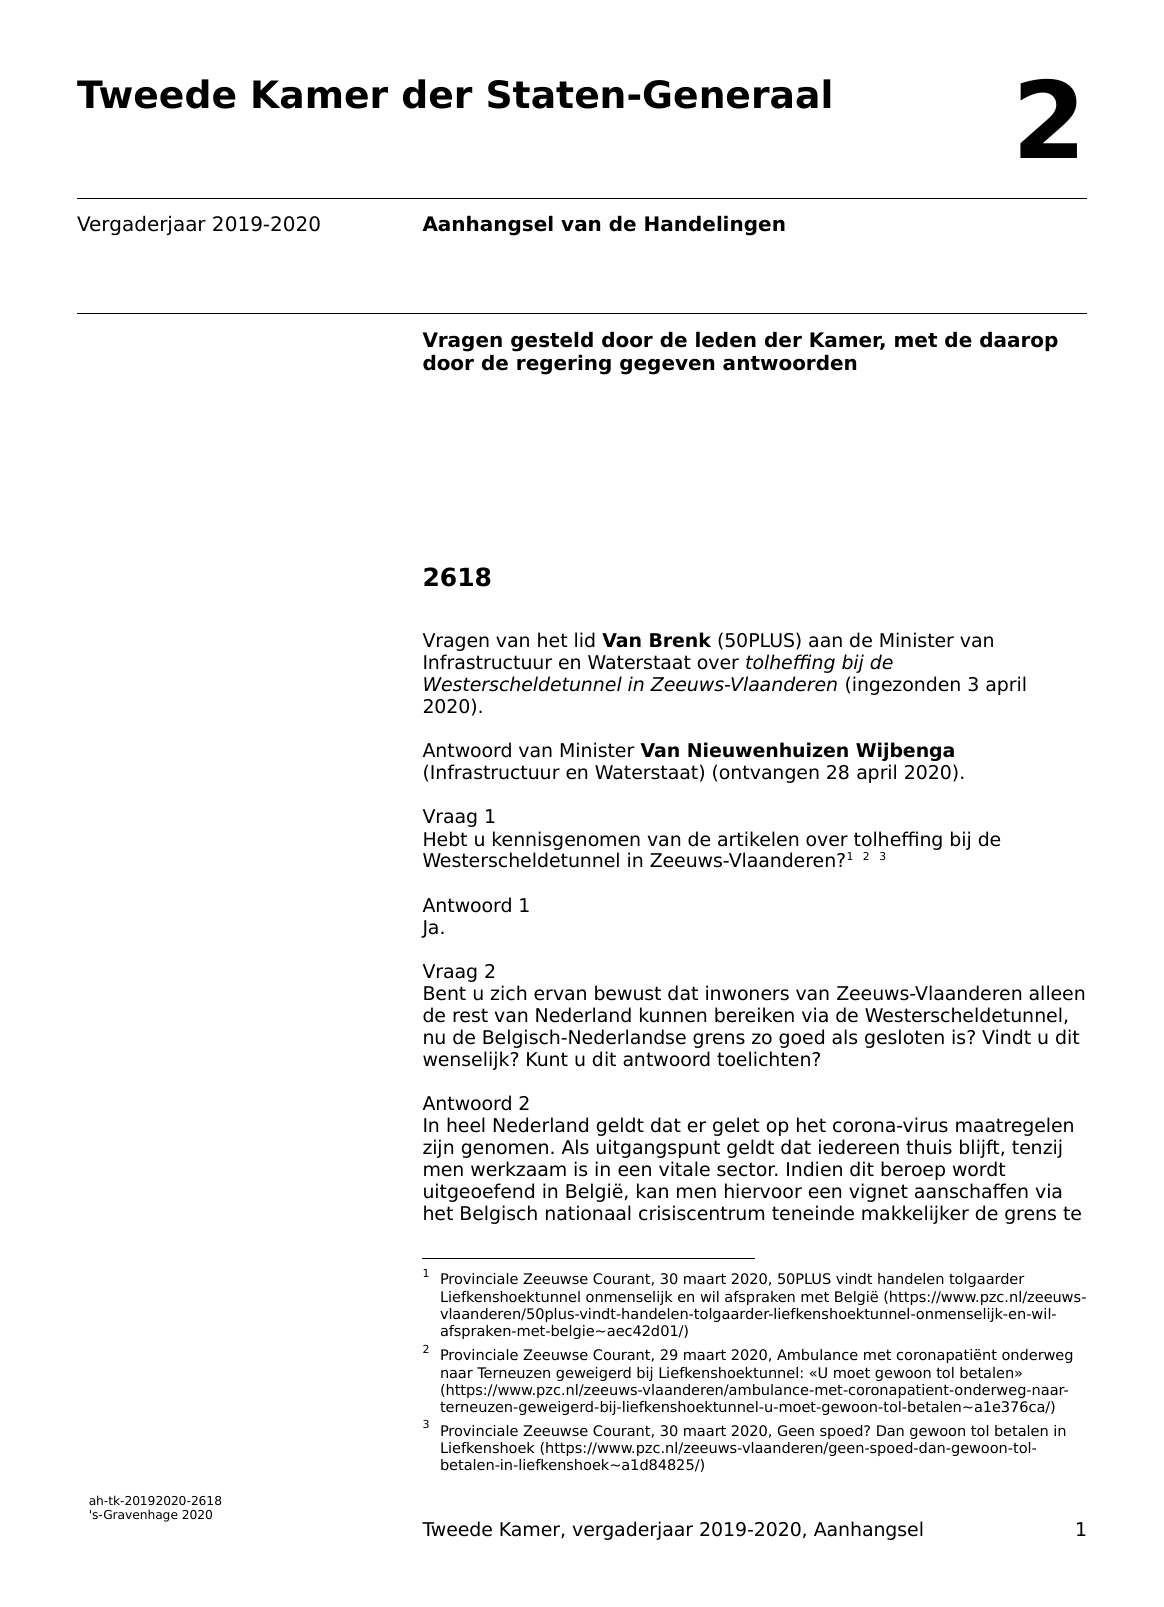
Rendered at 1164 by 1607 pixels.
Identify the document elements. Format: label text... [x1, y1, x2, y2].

table_header Tweede Kamer der Staten-Generaal [77, 59, 886, 198]
text Provinciale Zeeuwse Courant, 30 maart 2020, Geen spoed? Dan gewoon tol betalen in Liefkenshoek (https://www.pzc.nl/zeeuws-vlaanderen/geen-spoed-dan-gewoon-tol-betalen-in-liefkenshoek~a1d84825/) [422, 1418, 1087, 1474]
text ah-tk-20192020-2618 [88, 1494, 323, 1508]
text Bent u zich ervan bewust dat inwoners van Zeeuws-Vlaanderen alleen de rest van Nederland kunnen bereiken via de Westerscheldetunnel, nu de Belgisch-Nederlandse grens zo goed als gesloten is? Vindt u dit wenselijk? Kunt u dit antwoord toelichten? [422, 983, 1087, 1071]
text Antwoord 1 [422, 894, 1087, 917]
text Hebt u kennisgenomen van de artikelen over tolheffing bij de Westerscheldetunnel in Zeeuws-Vlaanderen? [422, 828, 1087, 872]
table_cell Aanhangsel van de Handelingen [422, 199, 1087, 313]
table_cell Vragen gesteld door de leden der Kamer, met de daarop door de regering gegeven antwoorden [422, 314, 1087, 375]
text Antwoord 2 [422, 1093, 1087, 1115]
table_cell Vergaderjaar 2019-2020 [77, 199, 422, 313]
text Provinciale Zeeuwse Courant, 29 maart 2020, Ambulance met coronapatiënt onderweg naar Terneuzen geweigerd bij Liefkenshoektunnel: «U moet gewoon tol betalen» (https://www.pzc.nl/zeeuws-vlaanderen/ambulance-met-coronapatient-onderweg-naar-terneuzen-geweigerd-bij-liefkenshoektunnel-u-moet-gewoon-tol-betalen~a1e376ca/) [422, 1343, 1087, 1416]
text 's-Gravenhage 2020 [88, 1508, 323, 1522]
text Vraag 1 [422, 806, 1087, 828]
text Vragen van het lid Van Brenk (50PLUS) aan de Minister van Infrastructuur en Waterstaat over tolheffing bij de Westerscheldetunnel in Zeeuws-Vlaanderen (ingezonden 3 april 2020). [422, 630, 1087, 718]
text Provinciale Zeeuwse Courant, 30 maart 2020, 50PLUS vindt handelen tolgaarder Liefkenshoektunnel onmenselijk en wil afspraken met België (https://www.pzc.nl/zeeuws-vlaanderen/50plus-vindt-handelen-tolgaarder-liefkenshoektunnel-onmenselijk-en-wil-afspraken-met-belgie~aec42d01/) [422, 1267, 1087, 1340]
text Ja. [422, 917, 1087, 938]
text In heel Nederland geldt dat er gelet op het corona-virus maatregelen zijn genomen. Als uitgangspunt geldt dat iedereen thuis blijft, tenzij men werkzaam is in een vitale sector. Indien dit beroep wordt uitgeoefend in België, kan men hiervoor een vignet aanschaffen via het Belgisch nationaal crisiscentrum teneinde makkelijker de grens te [422, 1115, 1087, 1225]
table_header 2 [886, 59, 1087, 198]
text 2618 [422, 563, 1087, 592]
table_cell [77, 314, 422, 375]
text Antwoord van Minister Van Nieuwenhuizen Wijbenga (Infrastructuur en Waterstaat) (ontvangen 28 april 2020). [422, 740, 1087, 784]
text Vraag 2 [422, 961, 1087, 983]
